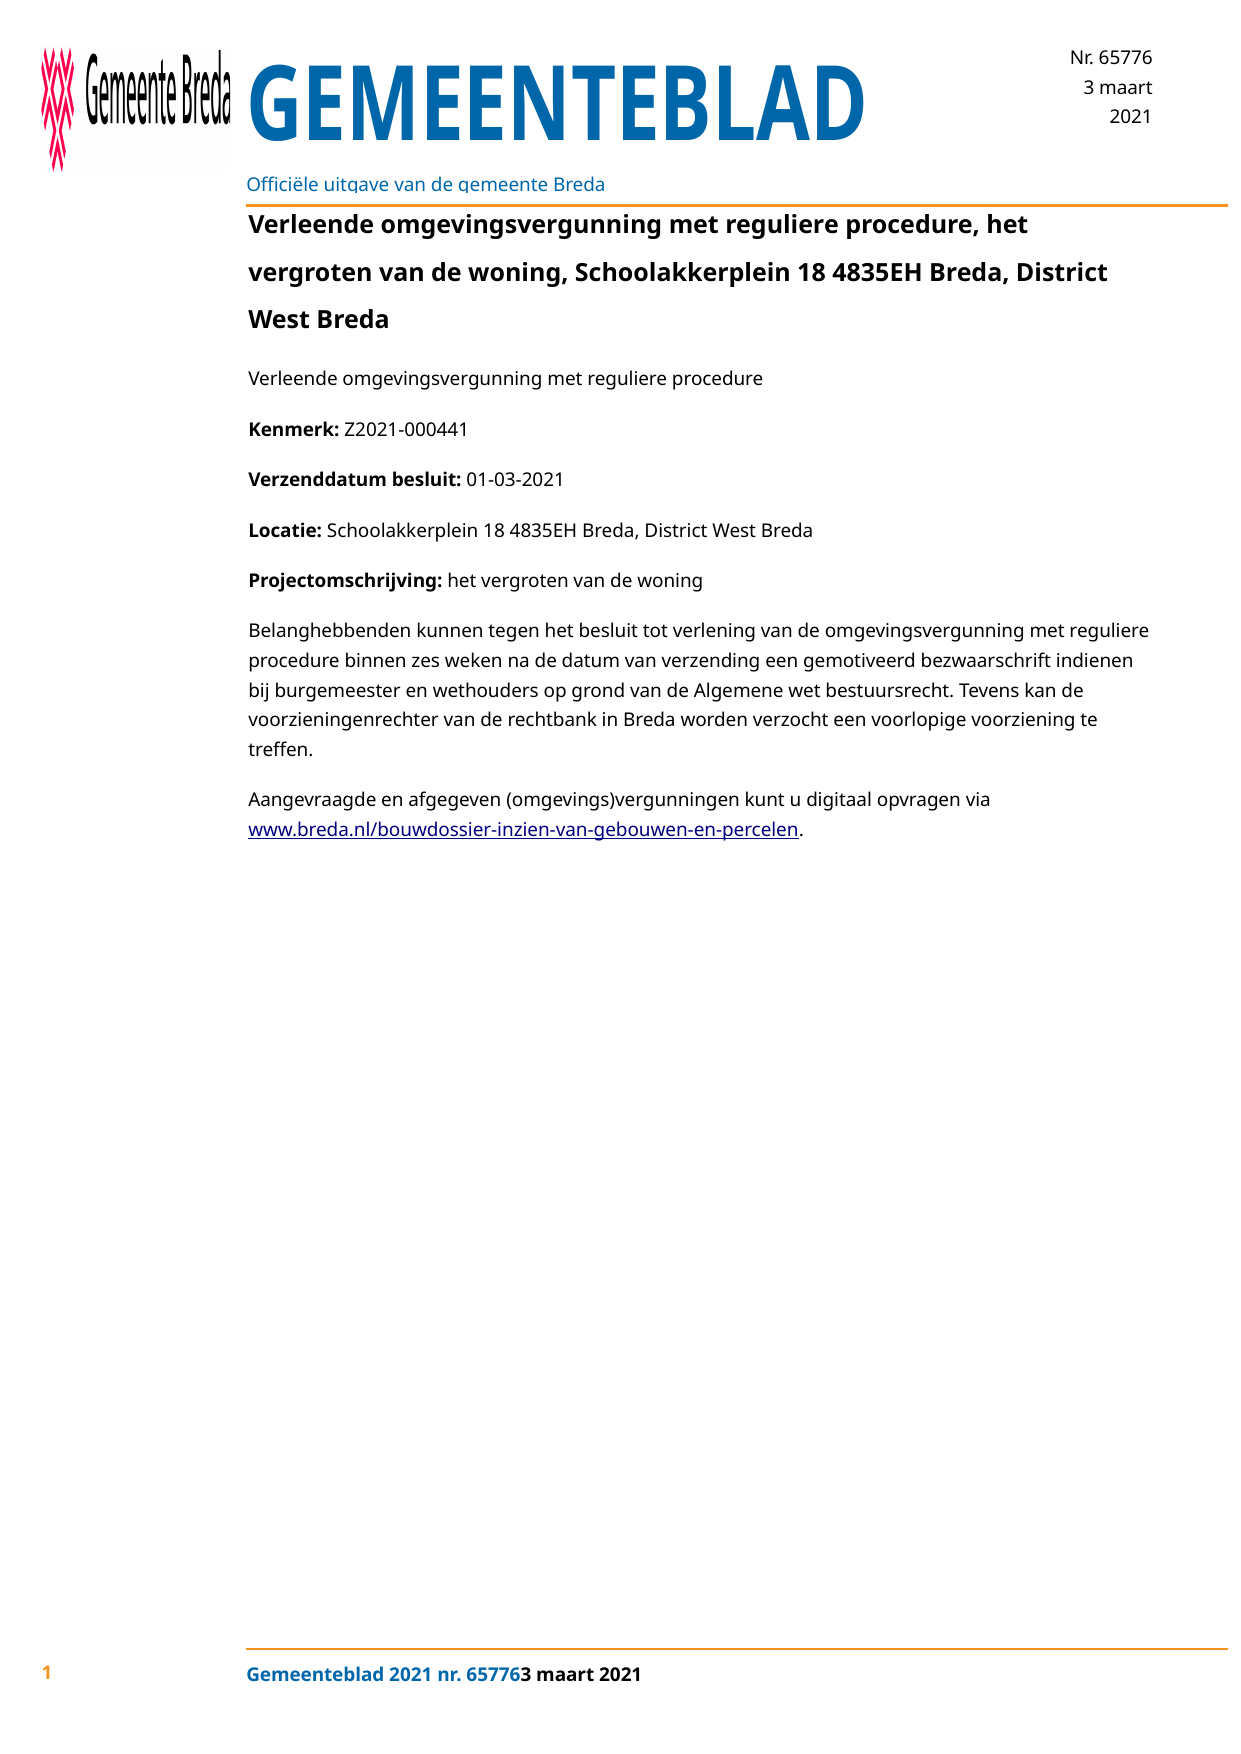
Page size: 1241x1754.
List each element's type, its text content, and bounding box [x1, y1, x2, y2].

text Kenmerk: Z2021-000441 [248, 416, 1152, 442]
text Verleende omgevingsvergunning met reguliere procedure [248, 366, 1152, 391]
picture [41, 47, 231, 172]
text Locatie: Schoolakkerplein 18 4835EH Breda, District West Breda [248, 517, 1152, 542]
text Aangevraagde en afgegeven (omgevings)vergunningen kunt u digitaal opvragen via www.breda.nl/bouwdossier-inzien-van-gebouwen-en-percelen. [248, 786, 1152, 842]
text Projectomschrijving: het vergroten van de woning [248, 567, 1152, 593]
text Verleende omgevingsvergunning met reguliere procedure, het vergroten van de woning, Schoolakkerplein 18 4835EH Breda, District West Breda [248, 207, 1152, 336]
text Verzenddatum besluit: 01-03-2021 [248, 466, 1152, 492]
text Belanghebbenden kunnen tegen het besluit tot verlening van de omgevingsvergunning met reguliere procedure binnen zes weken na de datum van verzending een gemotiveerd bezwaarschrift indienen bij burgemeester en wethouders op grond van de Algemene wet bestuursrecht. Tevens kan de voorzieningenrechter van de rechtbank in Breda worden verzocht een voorlopige voorziening te treffen. [248, 618, 1152, 762]
